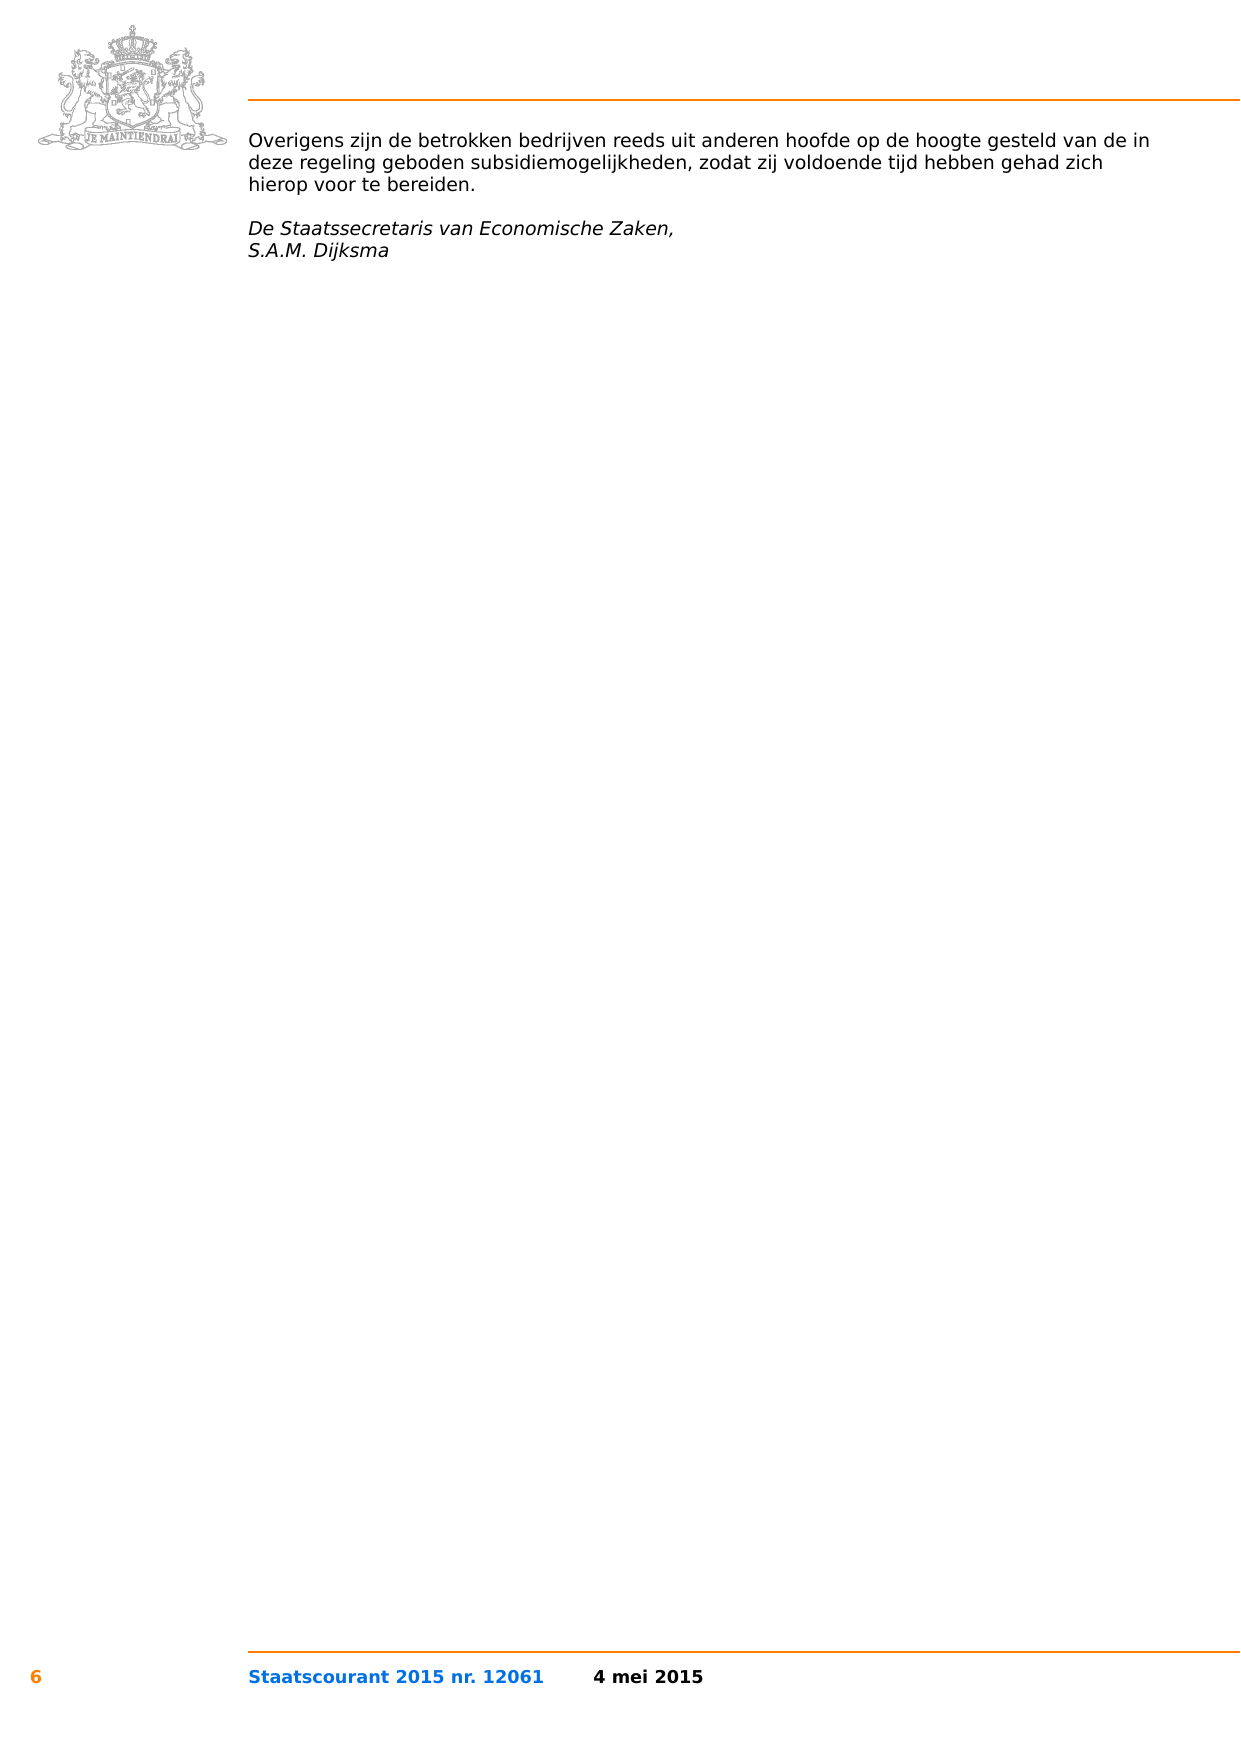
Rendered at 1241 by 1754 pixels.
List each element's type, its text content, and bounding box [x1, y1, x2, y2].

picture [38, 25, 227, 150]
text De Staatssecretaris van Economische Zaken, S.A.M. Dijksma [248, 218, 1163, 262]
text Overigens zijn de betrokken bedrijven reeds uit anderen hoofde op de hoogte gesteld van de in deze regeling geboden subsidiemogelijkheden, zodat zij voldoende tijd hebben gehad zich hierop voor te bereiden. [248, 130, 1163, 196]
